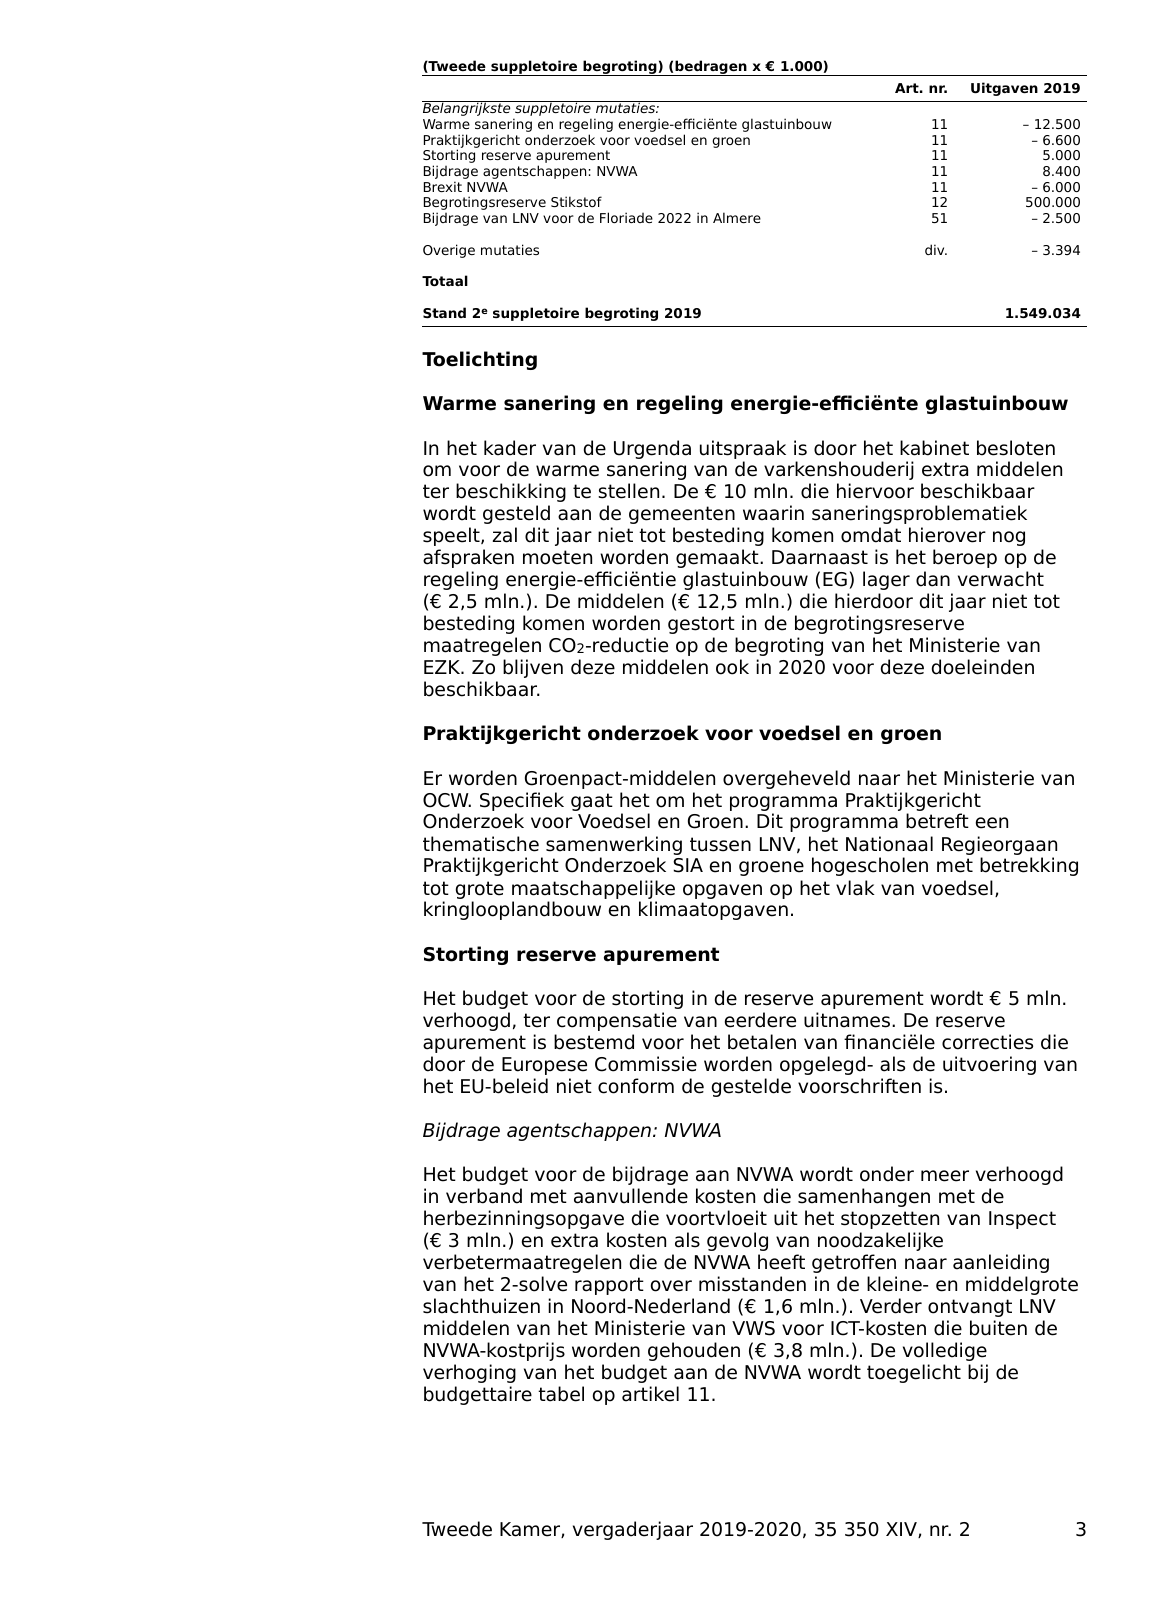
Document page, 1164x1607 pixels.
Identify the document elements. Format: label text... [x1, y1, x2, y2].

table_cell 12 [865, 195, 954, 211]
table_cell 11 [865, 117, 954, 132]
table_cell [422, 290, 865, 305]
table_cell 11 [865, 164, 954, 179]
table_cell [954, 258, 1087, 274]
table_cell [865, 102, 954, 117]
table_cell – 6.600 [954, 133, 1087, 148]
subtitle Bijdrage agentschappen: NVWA [422, 1120, 1087, 1142]
table_cell – 6.000 [954, 180, 1087, 195]
table_cell [865, 227, 954, 242]
table_cell Bijdrage agentschappen: NVWA [422, 164, 865, 179]
table_cell Begrotingsreserve Stikstof [422, 195, 865, 211]
subtitle Warme sanering en regeling energie-efficiënte glastuinbouw [422, 393, 1087, 415]
table_cell 11 [865, 148, 954, 164]
text Het budget voor de storting in de reserve apurement wordt € 5 mln. verhoogd, ter compensatie van eerdere uitnames. De reserve apurement is bestemd voor het betalen van financiële correcties die door de Europese Commissie worden opgelegd- als de uitvoering van het EU-beleid niet conform de gestelde voorschriften is. [422, 988, 1087, 1098]
table_cell – 2.500 [954, 211, 1087, 227]
table_cell div. [865, 243, 954, 258]
table_cell [422, 227, 865, 242]
text Het budget voor de bijdrage aan NVWA wordt onder meer verhoogd in verband met aanvullende kosten die samenhangen met de herbezinningsopgave die voortvloeit uit het stopzetten van Inspect (€ 3 mln.) en extra kosten als gevolg van noodzakelijke verbetermaatregelen die de NVWA heeft getroffen naar aanleiding van het 2-solve rapport over misstanden in de kleine- en middelgrote slachthuizen in Noord-Nederland (€ 1,6 mln.). Verder ontvangt LNV middelen van het Ministerie van VWS voor ICT-kosten die buiten de NVWA-kostprijs worden gehouden (€ 3,8 mln.). De volledige verhoging van het budget aan de NVWA wordt toegelicht bij de budgettaire tabel op artikel 11. [422, 1164, 1087, 1406]
table_cell [954, 227, 1087, 242]
subtitle Praktijkgericht onderzoek voor voedsel en groen [422, 723, 1087, 745]
table_cell – 12.500 [954, 117, 1087, 132]
table_cell Belangrijkste suppletoire mutaties: [422, 102, 865, 117]
subtitle Storting reserve apurement [422, 943, 1087, 966]
table_cell 11 [865, 133, 954, 148]
table_cell Warme sanering en regeling energie-efficiënte glastuinbouw [422, 117, 865, 132]
table_cell 51 [865, 211, 954, 227]
text In het kader van de Urgenda uitspraak is door het kabinet besloten om voor de warme sanering van de varkenshouderij extra middelen ter beschikking te stellen. De € 10 mln. die hiervoor beschikbaar wordt gesteld aan de gemeenten waarin saneringsproblematiek speelt, zal dit jaar niet tot besteding komen omdat hierover nog afspraken moeten worden gemaakt. Daarnaast is het beroep op de regeling energie-efficiëntie glastuinbouw (EG) lager dan verwacht (€ 2,5 mln.). De middelen (€ 12,5 mln.) die hierdoor dit jaar niet tot besteding komen worden gestort in de begrotingsreserve maatregelen CO2-reductie op de begroting van het Ministerie van EZK. Zo blijven deze middelen ook in 2020 voor deze doeleinden beschikbaar. [422, 437, 1087, 701]
table_cell Art. nr. [865, 76, 954, 101]
table_cell Brexit NVWA [422, 180, 865, 195]
table_cell [422, 76, 865, 101]
table_cell 11 [865, 180, 954, 195]
table_cell [865, 305, 954, 326]
table_cell Storting reserve apurement [422, 148, 865, 164]
text Er worden Groenpact-middelen overgeheveld naar het Ministerie van OCW. Specifiek gaat het om het programma Praktijkgericht Onderzoek voor Voedsel en Groen. Dit programma betreft een thematische samenwerking tussen LNV, het Nationaal Regieorgaan Praktijkgericht Onderzoek SIA en groene hogescholen met betrekking tot grote maatschappelijke opgaven op het vlak van voedsel, kringlooplandbouw en klimaatopgaven. [422, 767, 1087, 921]
table_cell [954, 290, 1087, 305]
table_cell [865, 274, 954, 290]
table_cell 1.549.034 [954, 305, 1087, 326]
table_cell Overige mutaties [422, 243, 865, 258]
table_cell [954, 274, 1087, 290]
table_cell [422, 258, 865, 274]
table_cell [865, 290, 954, 305]
table_cell Totaal [422, 274, 865, 290]
table_cell Bijdrage van LNV voor de Floriade 2022 in Almere [422, 211, 865, 227]
table_cell 5.000 [954, 148, 1087, 164]
table_cell Uitgaven 2019 [954, 76, 1087, 101]
table_header (Tweede suppletoire begroting) (bedragen x € 1.000) [422, 59, 1087, 75]
table_cell [954, 102, 1087, 117]
table_cell 500.000 [954, 195, 1087, 211]
table_cell – 3.394 [954, 243, 1087, 258]
table_cell 8.400 [954, 164, 1087, 179]
table_cell Stand 2e suppletoire begroting 2019 [422, 305, 865, 326]
subtitle Toelichting [422, 349, 1087, 371]
table_cell [865, 258, 954, 274]
table_cell Praktijkgericht onderzoek voor voedsel en groen [422, 133, 865, 148]
